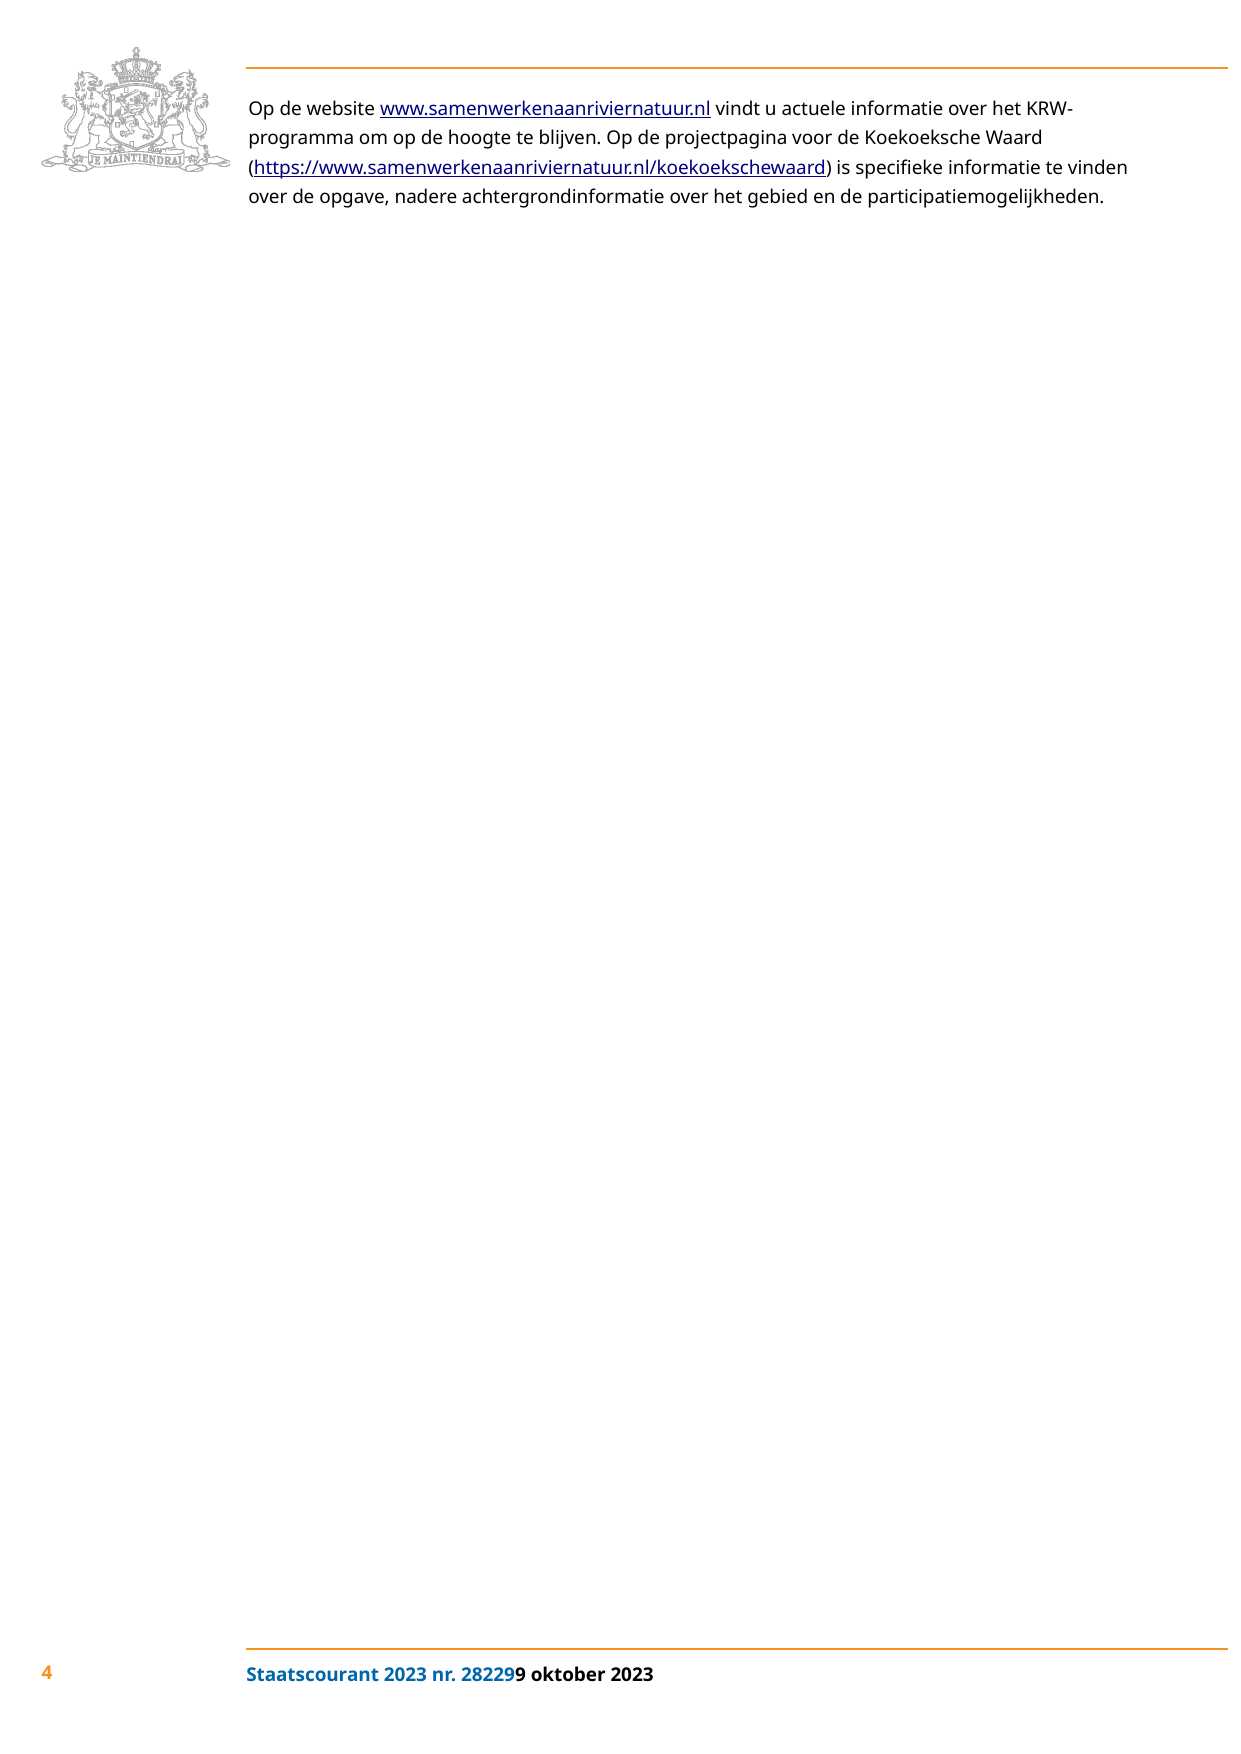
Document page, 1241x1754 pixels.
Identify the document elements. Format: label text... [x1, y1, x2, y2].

picture [41, 47, 231, 172]
text Op de website www.samenwerkenaanriviernatuur.nl vindt u actuele informatie over het KRW-programma om op de hoogte te blijven. Op de projectpagina voor de Koekoeksche Waard (https://www.samenwerkenaanriviernatuur.nl/koekoekschewaard) is specifieke informatie te vinden over de opgave, nadere achtergrondinformatie over het gebied en de participatiemogelijkheden. [248, 95, 1152, 209]
